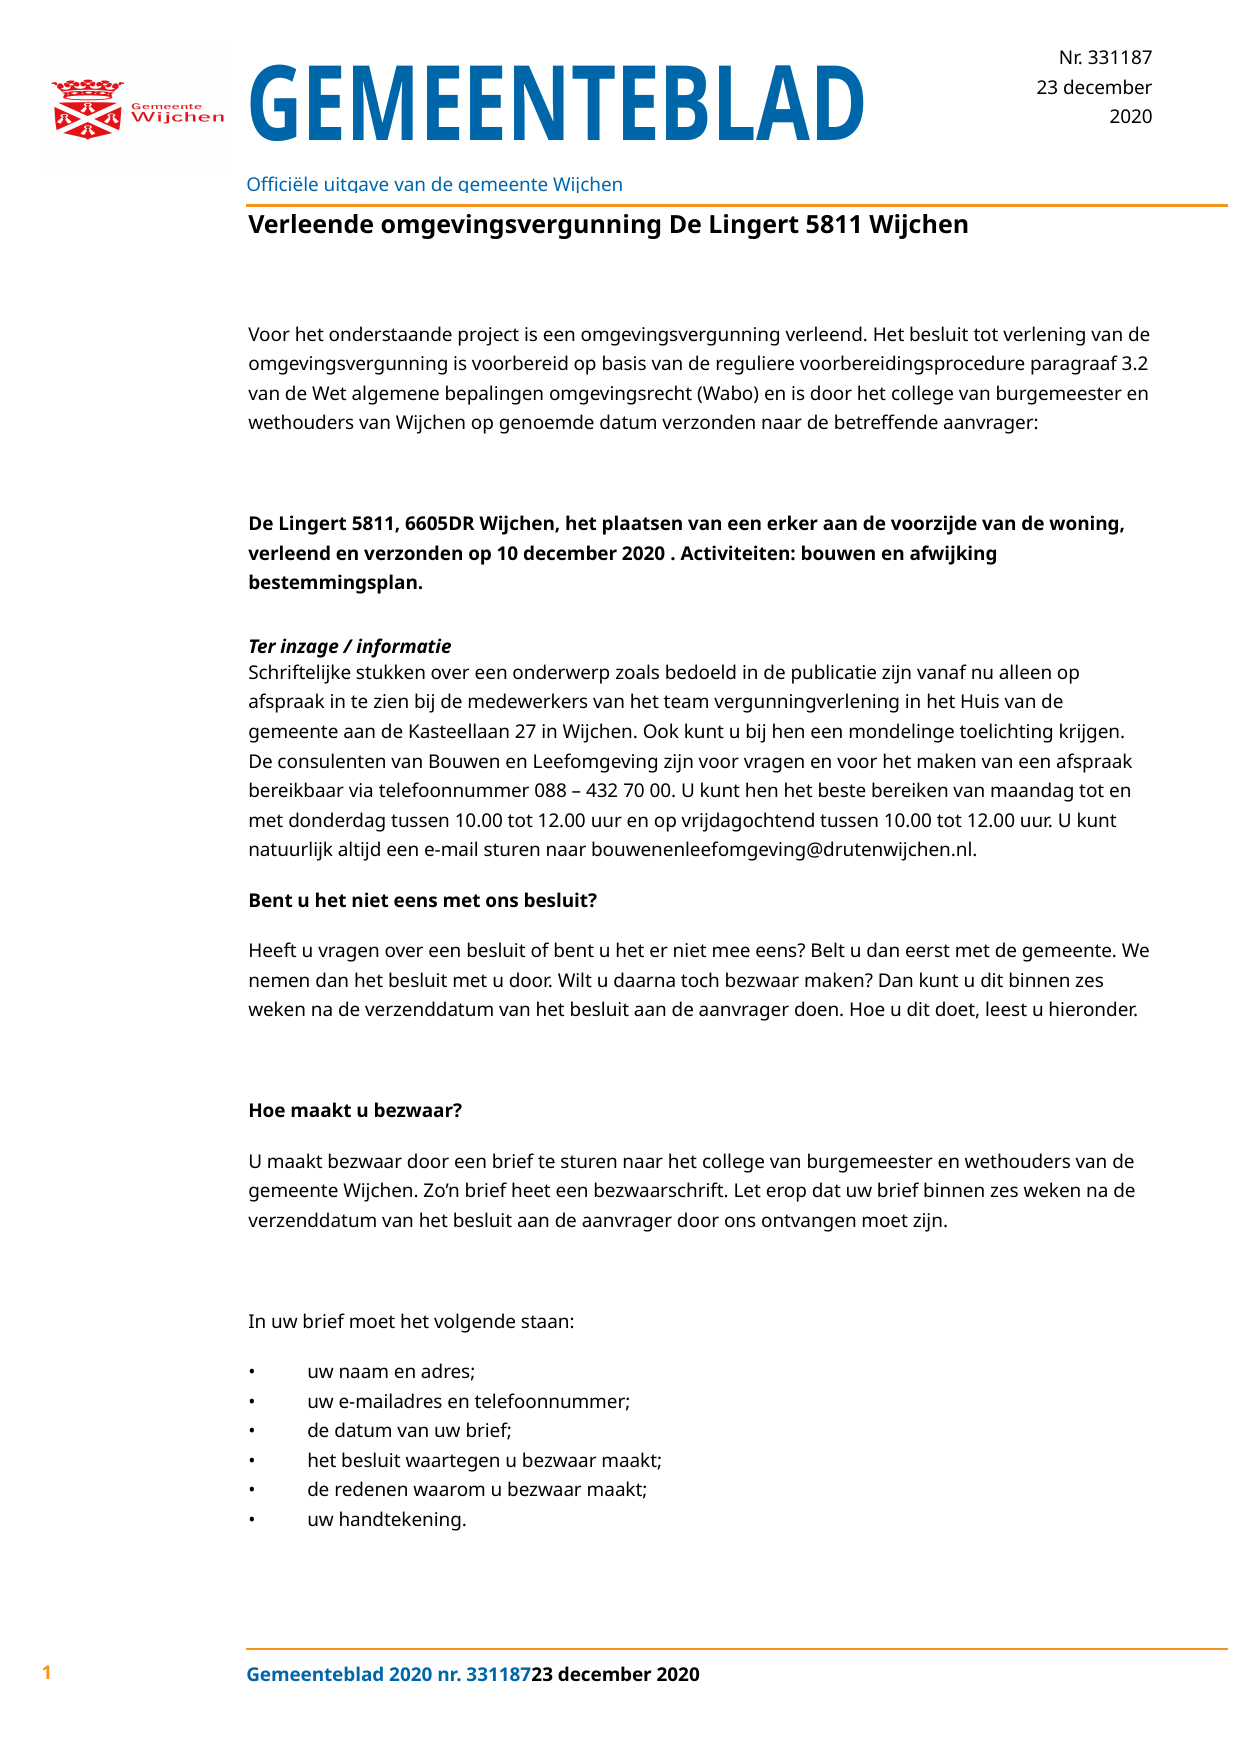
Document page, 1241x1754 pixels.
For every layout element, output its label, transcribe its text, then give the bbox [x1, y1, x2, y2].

text Voor het onderstaande project is een omgevingsvergunning verleend. Het besluit tot verlening van de omgevingsvergunning is voorbereid op basis van de reguliere voorbereidingsprocedure paragraaf 3.2 van de Wet algemene bepalingen omgevingsrecht (Wabo) en is door het college van burgemeester en wethouders van Wijchen op genoemde datum verzonden naar de betreffende aanvrager: [248, 321, 1152, 435]
picture [41, 47, 231, 172]
text Bent u het niet eens met ons besluit? [248, 887, 1152, 913]
text Hoe maakt u bezwaar? [248, 1097, 1152, 1123]
text De Lingert 5811, 6605DR Wijchen, het plaatsen van een erker aan de voorzijde van de woning, verleend en verzonden op 10 december 2020 . Activiteiten: bouwen en afwijking bestemmingsplan. [248, 510, 1152, 595]
list de datum van uw brief; [248, 1417, 1152, 1443]
text Schriftelijke stukken over een onderwerp zoals bedoeld in de publicatie zijn vanaf nu alleen op afspraak in te zien bij de medewerkers van het team vergunningverlening in het Huis van de gemeente aan de Kasteellaan 27 in Wijchen. Ook kunt u bij hen een mondelinge toelichting krijgen. De consulenten van Bouwen en Leefomgeving zijn voor vragen en voor het maken van een afspraak bereikbaar via telefoonnummer 088 – 432 70 00. U kunt hen het beste bereiken van maandag tot en met donderdag tussen 10.00 tot 12.00 uur en op vrijdagochtend tussen 10.00 tot 12.00 uur. U kunt natuurlijk altijd een e-mail sturen naar bouwenenleefomgeving@drutenwijchen.nl. [248, 659, 1152, 862]
text In uw brief moet het volgende staan: [248, 1308, 1152, 1334]
text Ter inzage / informatie [248, 633, 1152, 659]
text U maakt bezwaar door een brief te sturen naar het college van burgemeester en wethouders van de gemeente Wijchen. Zo’n brief heet een bezwaarschrift. Let erop dat uw brief binnen zes weken na de verzenddatum van het besluit aan de aanvrager door ons ontvangen moet zijn. [248, 1148, 1152, 1233]
list de redenen waarom u bezwaar maakt; [248, 1477, 1152, 1502]
list uw e-mailadres en telefoonnummer; [248, 1388, 1152, 1414]
list het besluit waartegen u bezwaar maakt; [248, 1447, 1152, 1473]
list uw naam en adres; [248, 1358, 1152, 1384]
list uw handtekening. [248, 1506, 1152, 1532]
text Verleende omgevingsvergunning De Lingert 5811 Wijchen [248, 207, 1152, 241]
text Heeft u vragen over een besluit of bent u het er niet mee eens? Belt u dan eerst met de gemeente. We nemen dan het besluit met u door. Wilt u daarna toch bezwaar maken? Dan kunt u dit binnen zes weken na de verzenddatum van het besluit aan de aanvrager doen. Hoe u dit doet, leest u hieronder. [248, 937, 1152, 1022]
